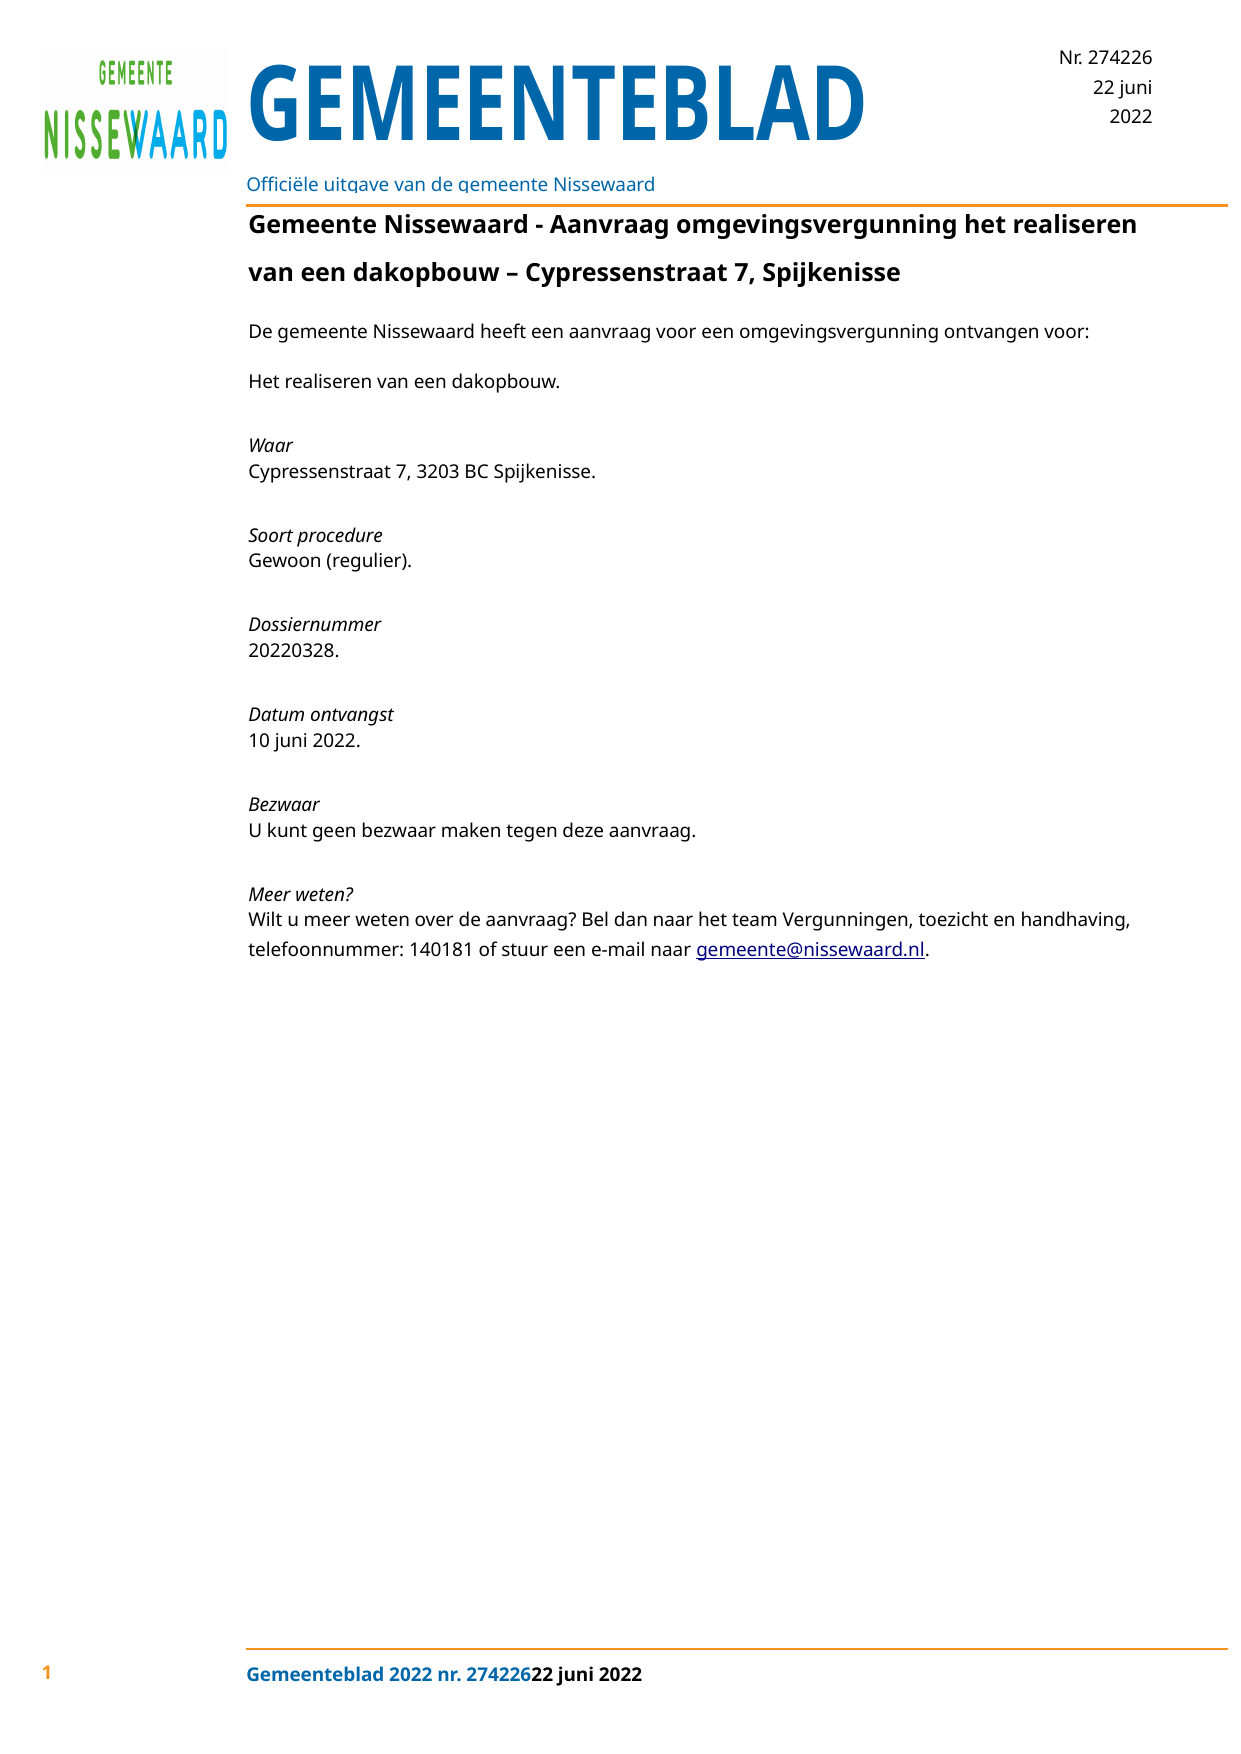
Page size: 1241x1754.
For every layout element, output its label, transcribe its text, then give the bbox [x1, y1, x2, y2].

text Datum ontvangst [248, 701, 1152, 727]
text Wilt u meer weten over de aanvraag? Bel dan naar het team Vergunningen, toezicht en handhaving, telefoonnummer: 140181 of stuur een e-mail naar gemeente@nissewaard.nl. [248, 906, 1152, 962]
text Cypressenstraat 7, 3203 BC Spijkenisse. [248, 458, 1152, 484]
text Gewoon (regulier). [248, 548, 1152, 573]
text U kunt geen bezwaar maken tegen deze aanvraag. [248, 817, 1152, 842]
text Gemeente Nissewaard - Aanvraag omgevingsvergunning het realiseren van een dakopbouw – Cypressenstraat 7, Spijkenisse [248, 207, 1152, 288]
text Meer weten? [248, 881, 1152, 906]
text Bezwaar [248, 791, 1152, 817]
text Waar [248, 432, 1152, 458]
text Dossiernummer [248, 612, 1152, 637]
text 10 juni 2022. [248, 727, 1152, 753]
text Soort procedure [248, 522, 1152, 548]
text De gemeente Nissewaard heeft een aanvraag voor een omgevingsvergunning ontvangen voor: [248, 318, 1152, 344]
text Het realiseren van een dakopbouw. [248, 368, 1152, 394]
picture [41, 47, 231, 172]
text 20220328. [248, 637, 1152, 663]
